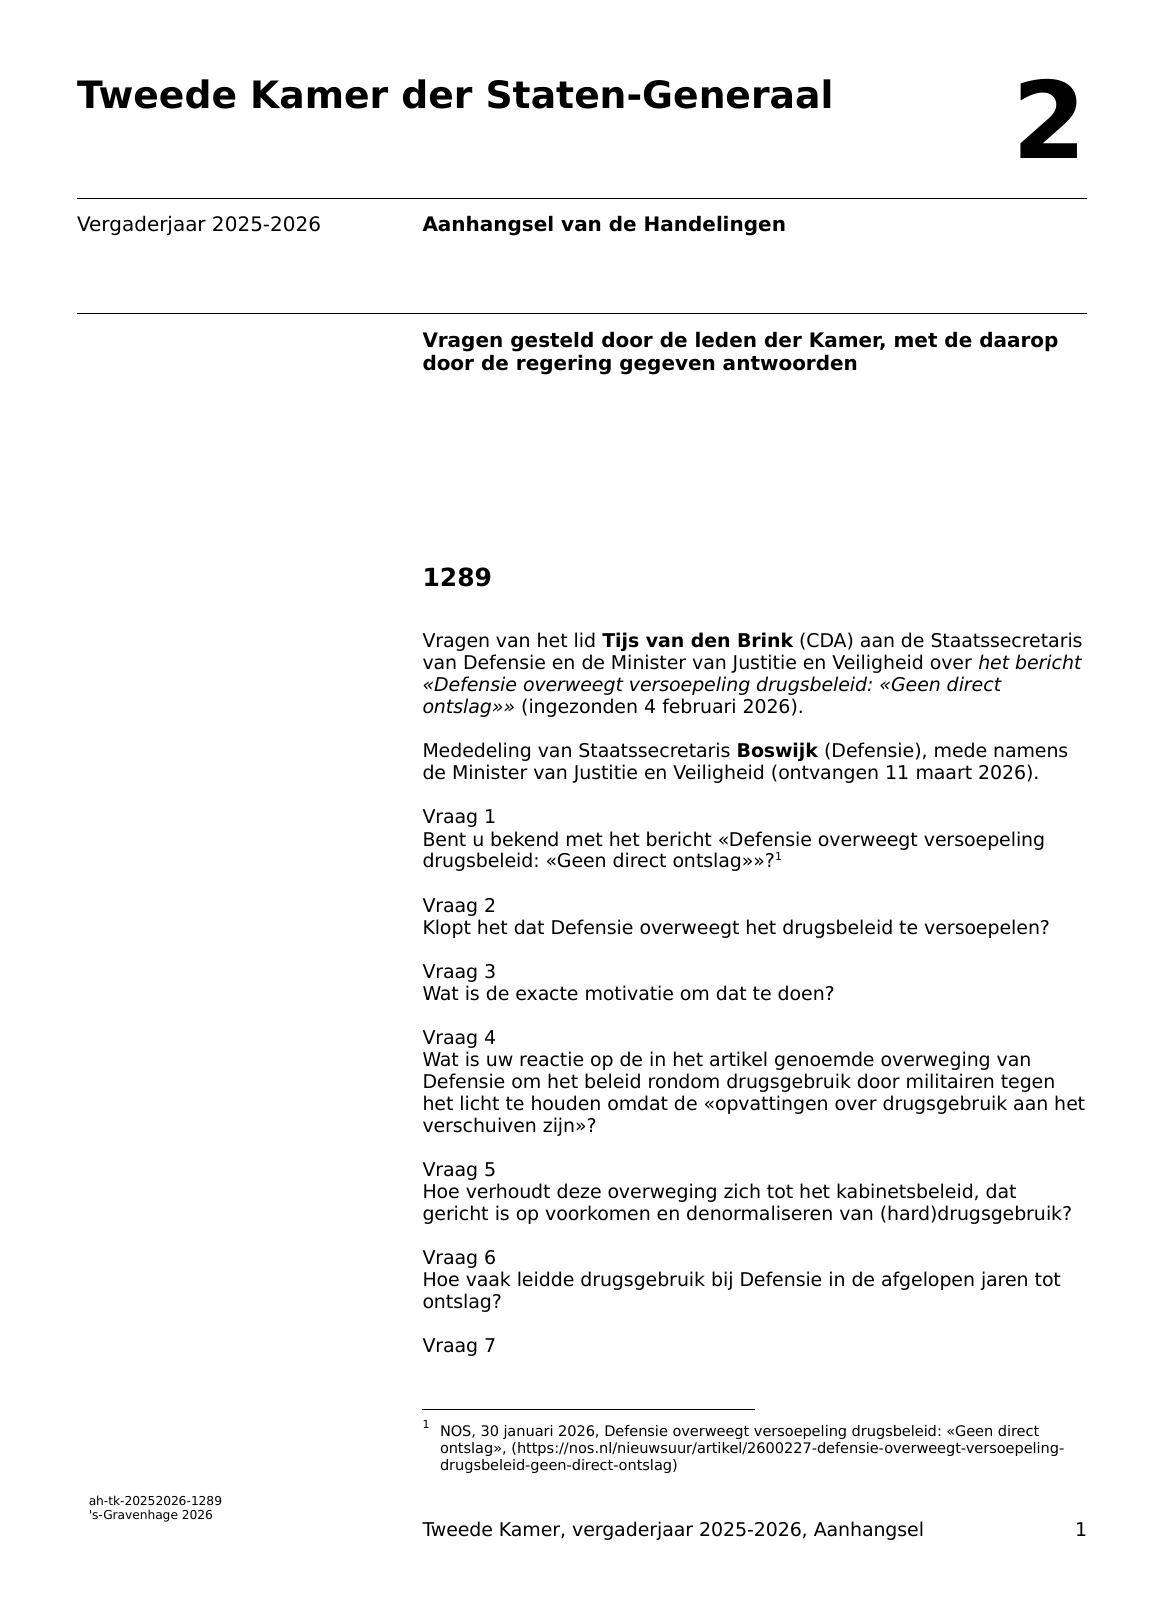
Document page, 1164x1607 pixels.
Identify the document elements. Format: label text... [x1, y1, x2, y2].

table_cell Vergaderjaar 2025-2026 [77, 199, 422, 313]
text Wat is de exacte motivatie om dat te doen? [422, 983, 1087, 1005]
text NOS, 30 januari 2026, Defensie overweegt versoepeling drugsbeleid: «Geen direct ontslag», (https://nos.nl/nieuwsuur/artikel/2600227-defensie-overweegt-versoepeling-drugsbeleid-geen-direct-ontslag) [422, 1418, 1087, 1474]
table_cell [77, 314, 422, 375]
table_header 2 [886, 59, 1087, 198]
text Vraag 3 [422, 961, 1087, 983]
text Vraag 7 [422, 1335, 1087, 1357]
text Hoe verhoudt deze overweging zich tot het kabinetsbeleid, dat gericht is op voorkomen en denormaliseren van (hard)drugsgebruik? [422, 1181, 1087, 1225]
text Vraag 2 [422, 894, 1087, 917]
text 's-Gravenhage 2026 [88, 1508, 323, 1522]
table_cell Vragen gesteld door de leden der Kamer, met de daarop door de regering gegeven antwoorden [422, 314, 1087, 375]
text Vraag 6 [422, 1247, 1087, 1269]
text Klopt het dat Defensie overweegt het drugsbeleid te versoepelen? [422, 917, 1087, 938]
text 1289 [422, 563, 1087, 592]
text Vraag 4 [422, 1027, 1087, 1049]
text Vragen van het lid Tijs van den Brink (CDA) aan de Staatssecretaris van Defensie en de Minister van Justitie en Veiligheid over het bericht «Defensie overweegt versoepeling drugsbeleid: «Geen direct ontslag»» (ingezonden 4 februari 2026). [422, 630, 1087, 718]
text Bent u bekend met het bericht «Defensie overweegt versoepeling drugsbeleid: «Geen direct ontslag»»? [422, 828, 1087, 872]
text Hoe vaak leidde drugsgebruik bij Defensie in de afgelopen jaren tot ontslag? [422, 1269, 1087, 1313]
text Vraag 1 [422, 806, 1087, 828]
text Mededeling van Staatssecretaris Boswijk (Defensie), mede namens de Minister van Justitie en Veiligheid (ontvangen 11 maart 2026). [422, 740, 1087, 784]
text Wat is uw reactie op de in het artikel genoemde overweging van Defensie om het beleid rondom drugsgebruik door militairen tegen het licht te houden omdat de «opvattingen over drugsgebruik aan het verschuiven zijn»? [422, 1049, 1087, 1137]
table_header Tweede Kamer der Staten-Generaal [77, 59, 886, 198]
table_cell Aanhangsel van de Handelingen [422, 199, 1087, 313]
text ah-tk-20252026-1289 [88, 1494, 323, 1508]
text Vraag 5 [422, 1159, 1087, 1181]
